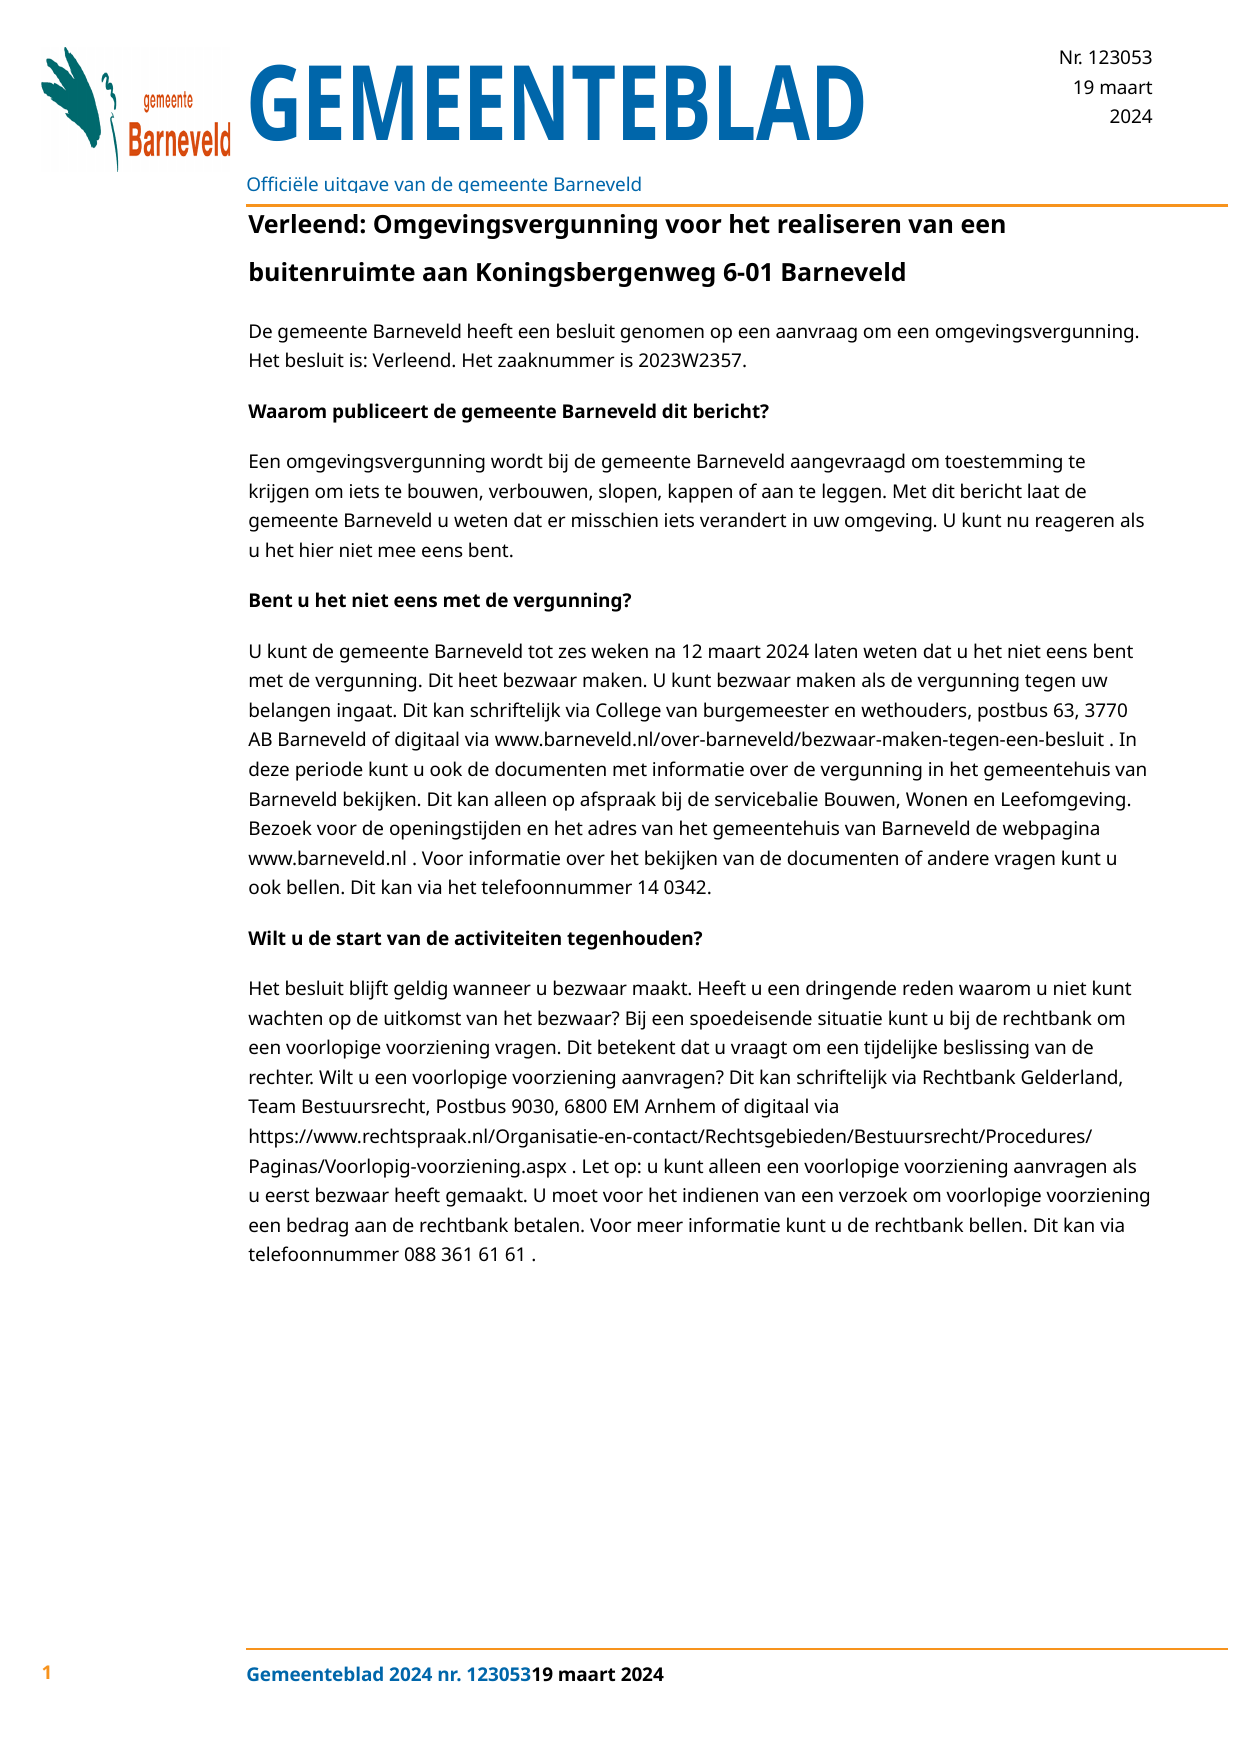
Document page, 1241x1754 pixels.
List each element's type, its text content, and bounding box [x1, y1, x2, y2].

text U kunt de gemeente Barneveld tot zes weken na 12 maart 2024 laten weten dat u het niet eens bent met de vergunning. Dit heet bezwaar maken. U kunt bezwaar maken als de vergunning tegen uw belangen ingaat. Dit kan schriftelijk via College van burgemeester en wethouders, postbus 63, 3770 AB Barneveld of digitaal via www.barneveld.nl/over-barneveld/bezwaar-maken-tegen-een-besluit . In deze periode kunt u ook de documenten met informatie over de vergunning in het gemeentehuis van Barneveld bekijken. Dit kan alleen op afspraak bij de servicebalie Bouwen, Wonen en Leefomgeving. Bezoek voor de openingstijden en het adres van het gemeentehuis van Barneveld de webpagina www.barneveld.nl . Voor informatie over het bekijken van de documenten of andere vragen kunt u ook bellen. Dit kan via het telefoonnummer 14 0342. [248, 638, 1152, 900]
text Een omgevingsvergunning wordt bij de gemeente Barneveld aangevraagd om toestemming te krijgen om iets te bouwen, verbouwen, slopen, kappen of aan te leggen. Met dit bericht laat de gemeente Barneveld u weten dat er misschien iets verandert in uw omgeving. U kunt nu reageren als u het hier niet mee eens bent. [248, 448, 1152, 563]
text Het besluit blijft geldig wanneer u bezwaar maakt. Heeft u een dringende reden waarom u niet kunt wachten op de uitkomst van het bezwaar? Bij een spoedeisende situatie kunt u bij de rechtbank om een voorlopige voorziening vragen. Dit betekent dat u vraagt om een tijdelijke beslissing van de rechter. Wilt u een voorlopige voorziening aanvragen? Dit kan schriftelijk via Rechtbank Gelderland, Team Bestuursrecht, Postbus 9030, 6800 EM Arnhem of digitaal via https://www.rechtspraak.nl/Organisatie-en-contact/Rechtsgebieden/Bestuursrecht/Procedures/Paginas/Voorlopig-voorziening.aspx . Let op: u kunt alleen een voorlopige voorziening aanvragen als u eerst bezwaar heeft gemaakt. U moet voor het indienen van een verzoek om voorlopige voorziening een bedrag aan de rechtbank betalen. Voor meer informatie kunt u de rechtbank bellen. Dit kan via telefoonnummer 088 361 61 61 . [248, 975, 1152, 1267]
picture [41, 47, 231, 172]
text Bent u het niet eens met de vergunning? [248, 587, 1152, 613]
text Waarom publiceert de gemeente Barneveld dit bericht? [248, 398, 1152, 424]
text Verleend: Omgevingsvergunning voor het realiseren van een buitenruimte aan Koningsbergenweg 6-01 Barneveld [248, 207, 1152, 288]
text De gemeente Barneveld heeft een besluit genomen op een aanvraag om een omgevingsvergunning. Het besluit is: Verleend. Het zaaknummer is 2023W2357. [248, 318, 1152, 373]
text Wilt u de start van de activiteiten tegenhouden? [248, 925, 1152, 951]
